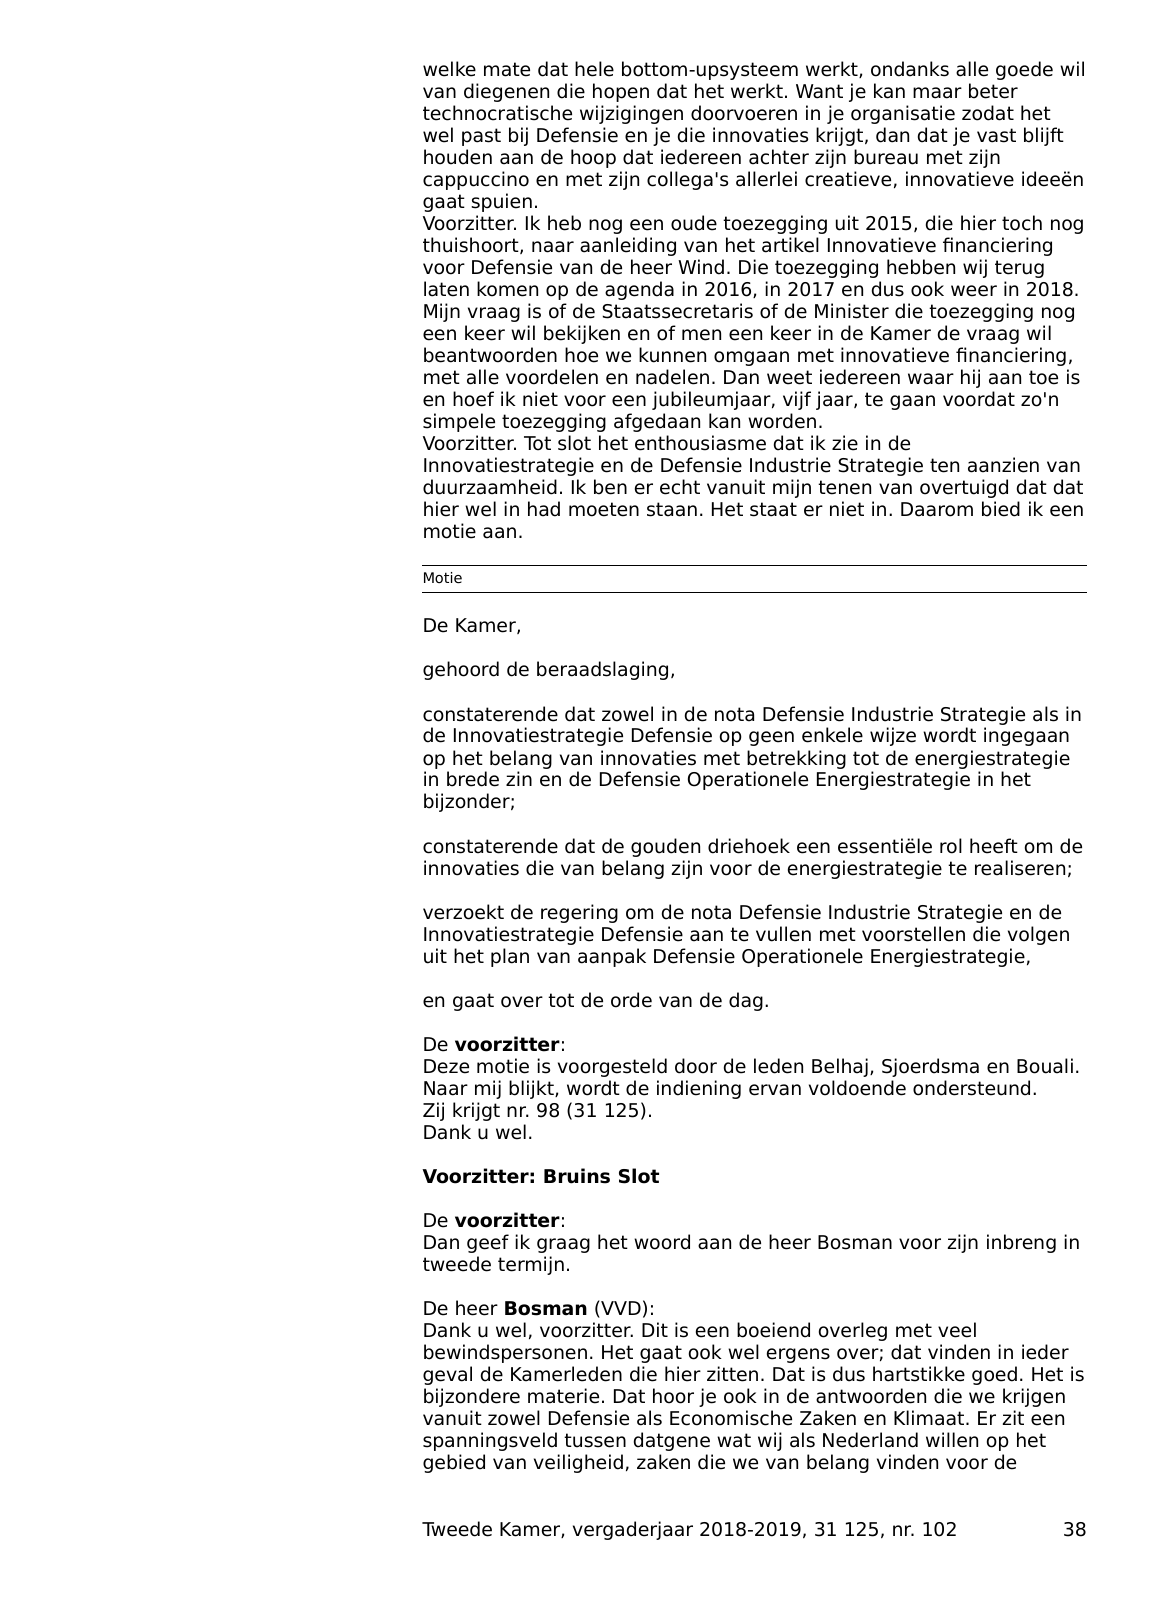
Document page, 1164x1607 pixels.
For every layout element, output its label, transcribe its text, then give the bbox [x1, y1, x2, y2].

text constaterende dat de gouden driehoek een essentiële rol heeft om de innovaties die van belang zijn voor de energiestrategie te realiseren; [422, 836, 1087, 879]
text Zij krijgt nr. 98 (31 125). [422, 1100, 1087, 1122]
text Dank u wel, voorzitter. Dit is een boeiend overleg met veel bewindspersonen. Het gaat ook wel ergens over; dat vinden in ieder geval de Kamerleden die hier zitten. Dat is dus hartstikke goed. Het is bijzondere materie. Dat hoor je ook in de antwoorden die we krijgen vanuit zowel Defensie als Economische Zaken en Klimaat. Er zit een spanningsveld tussen datgene wat wij als Nederland willen op het gebied van veiligheid, zaken die we van belang vinden voor de [422, 1320, 1087, 1474]
text De voorzitter: [422, 1210, 1087, 1232]
text Dank u wel. [422, 1122, 1087, 1144]
text De heer Bosman (VVD): [422, 1298, 1087, 1320]
text welke mate dat hele bottom-upsysteem werkt, ondanks alle goede wil van diegenen die hopen dat het werkt. Want je kan maar beter technocratische wijzigingen doorvoeren in je organisatie zodat het wel past bij Defensie en je die innovaties krijgt, dan dat je vast blijft houden aan de hoop dat iedereen achter zijn bureau met zijn cappuccino en met zijn collega's allerlei creatieve, innovatieve ideeën gaat spuien. [422, 59, 1087, 213]
text en gaat over tot de orde van de dag. [422, 990, 1087, 1012]
text De Kamer, [422, 615, 1087, 637]
text Dan geef ik graag het woord aan de heer Bosman voor zijn inbreng in tweede termijn. [422, 1232, 1087, 1276]
text verzoekt de regering om de nota Defensie Industrie Strategie en de Innovatiestrategie Defensie aan te vullen met voorstellen die volgen uit het plan van aanpak Defensie Operationele Energiestrategie, [422, 902, 1087, 968]
text Deze motie is voorgesteld door de leden Belhaj, Sjoerdsma en Bouali. Naar mij blijkt, wordt de indiening ervan voldoende ondersteund. [422, 1056, 1087, 1100]
text constaterende dat zowel in de nota Defensie Industrie Strategie als in de Innovatiestrategie Defensie op geen enkele wijze wordt ingegaan op het belang van innovaties met betrekking tot de energiestrategie in brede zin en de Defensie Operationele Energiestrategie in het bijzonder; [422, 703, 1087, 813]
text Voorzitter. Tot slot het enthousiasme dat ik zie in de Innovatiestrategie en de Defensie Industrie Strategie ten aanzien van duurzaamheid. Ik ben er echt vanuit mijn tenen van overtuigd dat dat hier wel in had moeten staan. Het staat er niet in. Daarom bied ik een motie aan. [422, 433, 1087, 543]
subtitle Voorzitter: Bruins Slot [422, 1166, 1087, 1188]
text Voorzitter. Ik heb nog een oude toezegging uit 2015, die hier toch nog thuishoort, naar aanleiding van het artikel Innovatieve financiering voor Defensie van de heer Wind. Die toezegging hebben wij terug laten komen op de agenda in 2016, in 2017 en dus ook weer in 2018. Mijn vraag is of de Staatssecretaris of de Minister die toezegging nog een keer wil bekijken en of men een keer in de Kamer de vraag wil beantwoorden hoe we kunnen omgaan met innovatieve financiering, met alle voordelen en nadelen. Dan weet iedereen waar hij aan toe is en hoef ik niet voor een jubileumjaar, vijf jaar, te gaan voordat zo'n simpele toezegging afgedaan kan worden. [422, 213, 1087, 433]
table_header Motie [422, 566, 1087, 592]
text gehoord de beraadslaging, [422, 659, 1087, 681]
text De voorzitter: [422, 1034, 1087, 1056]
